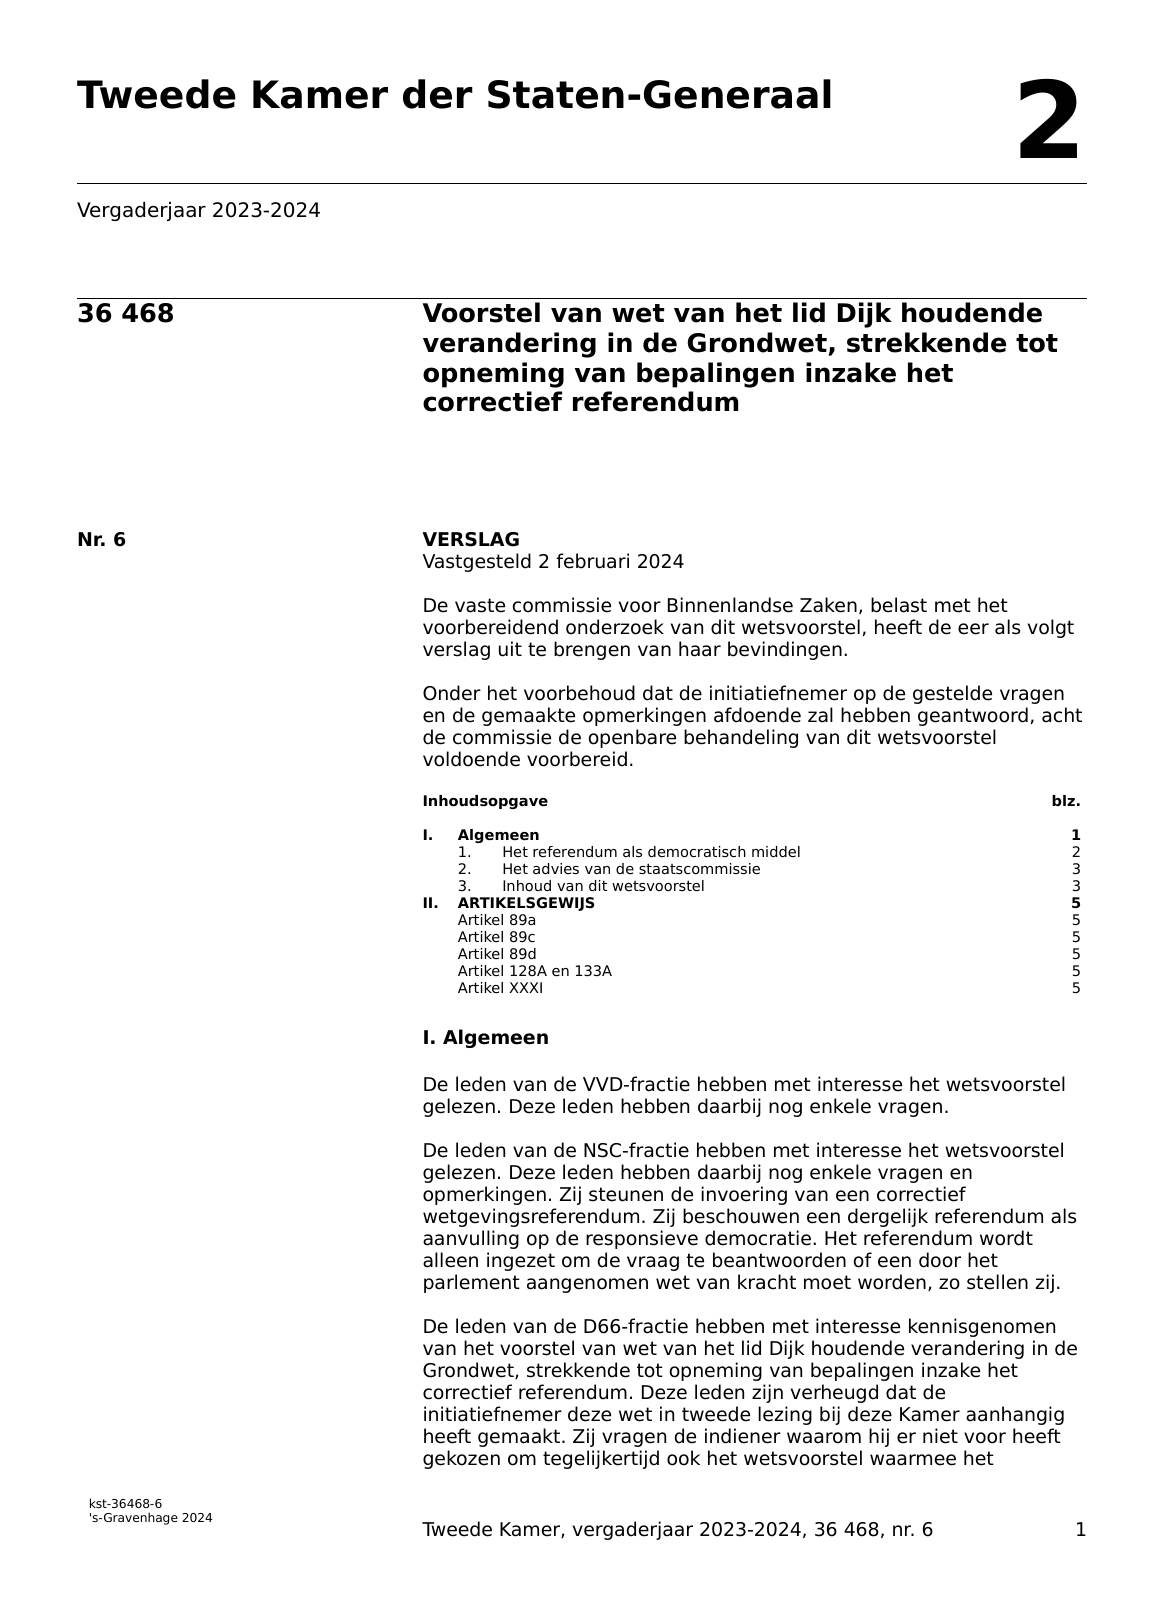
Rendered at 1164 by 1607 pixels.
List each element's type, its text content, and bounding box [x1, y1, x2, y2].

table_cell [422, 878, 452, 895]
table_cell Artikel 128A en 133A [452, 963, 1028, 979]
table_cell [422, 980, 452, 997]
table_cell [422, 912, 452, 929]
table_cell Inhoud van dit wetsvoorstel [496, 878, 1028, 895]
table_cell Artikel 89c [452, 929, 1028, 946]
table_header Tweede Kamer der Staten-Generaal [77, 59, 886, 183]
table_cell 2. [452, 861, 496, 878]
text Onder het voorbehoud dat de initiatiefnemer op de gestelde vragen en de gemaakte opmerkingen afdoende zal hebben geantwoord, acht de commissie de openbare behandeling van dit wetsvoorstel voldoende voorbereid. [422, 683, 1087, 771]
table_cell [422, 810, 452, 827]
table_cell Algemeen [452, 827, 1028, 844]
table_cell 3 [1028, 878, 1087, 895]
table_cell [1028, 810, 1087, 827]
table_cell 1. [452, 844, 496, 861]
table_cell [422, 844, 452, 861]
text De leden van de D66-fractie hebben met interesse kennisgenomen van het voorstel van wet van het lid Dijk houdende verandering in de Grondwet, strekkende tot opneming van bepalingen inzake het correctief referendum. Deze leden zijn verheugd dat de initiatiefnemer deze wet in tweede lezing bij deze Kamer aanhangig heeft gemaakt. Zij vragen de indiener waarom hij er niet voor heeft gekozen om tegelijkertijd ook het wetsvoorstel waarmee het [422, 1316, 1087, 1469]
table_cell Het advies van de staatscommissie [496, 861, 1028, 878]
table_cell 5 [1028, 980, 1087, 997]
table_cell I. [422, 827, 452, 844]
table_cell [422, 929, 452, 946]
table_cell II. [422, 895, 452, 912]
table_cell 2 [1028, 844, 1087, 861]
table_cell Artikel XXXI [452, 980, 1028, 997]
table_cell 5 [1028, 946, 1087, 963]
table_cell 5 [1028, 963, 1087, 979]
table_header Inhoudsopgave [422, 793, 1028, 810]
table_cell [422, 861, 452, 878]
table_header 2 [886, 59, 1087, 183]
table_cell Het referendum als democratisch middel [496, 844, 1028, 861]
table_cell [422, 946, 452, 963]
table_cell Artikel 89d [452, 946, 1028, 963]
table_cell [496, 810, 1028, 827]
text De vaste commissie voor Binnenlandse Zaken, belast met het voorbereidend onderzoek van dit wetsvoorstel, heeft de eer als volgt verslag uit te brengen van haar bevindingen. [422, 595, 1087, 661]
text De leden van de VVD-fractie hebben met interesse het wetsvoorstel gelezen. Deze leden hebben daarbij nog enkele vragen. [422, 1073, 1087, 1117]
table_cell ARTIKELSGEWIJS [452, 895, 1028, 912]
table_cell 3. [452, 878, 496, 895]
table_cell Vergaderjaar 2023-2024 [77, 184, 1087, 298]
text kst-36468-6 [88, 1497, 323, 1511]
table_cell 1 [1028, 827, 1087, 844]
subtitle Nr. 6 VERSLAG [77, 529, 1087, 551]
subtitle I. Algemeen [422, 1027, 1087, 1048]
table_cell 5 [1028, 895, 1087, 912]
subtitle 36 468 Voorstel van wet van het lid Dijk houdende verandering in de Grondwet, strekkende tot opneming van bepalingen inzake het correctief referendum [77, 299, 1087, 418]
table_cell Artikel 89a [452, 912, 1028, 929]
table_cell 5 [1028, 929, 1087, 946]
text 's-Gravenhage 2024 [88, 1511, 323, 1525]
table_cell 3 [1028, 861, 1087, 878]
table_cell [422, 963, 452, 979]
table_header blz. [1028, 793, 1087, 810]
table_cell 5 [1028, 912, 1087, 929]
table_cell [452, 810, 496, 827]
text De leden van de NSC-fractie hebben met interesse het wetsvoorstel gelezen. Deze leden hebben daarbij nog enkele vragen en opmerkingen. Zij steunen de invoering van een correctief wetgevingsreferendum. Zij beschouwen een dergelijk referendum als aanvulling op de responsieve democratie. Het referendum wordt alleen ingezet om de vraag te beantwoorden of een door het parlement aangenomen wet van kracht moet worden, zo stellen zij. [422, 1140, 1087, 1293]
text Vastgesteld 2 februari 2024 [422, 551, 1087, 573]
